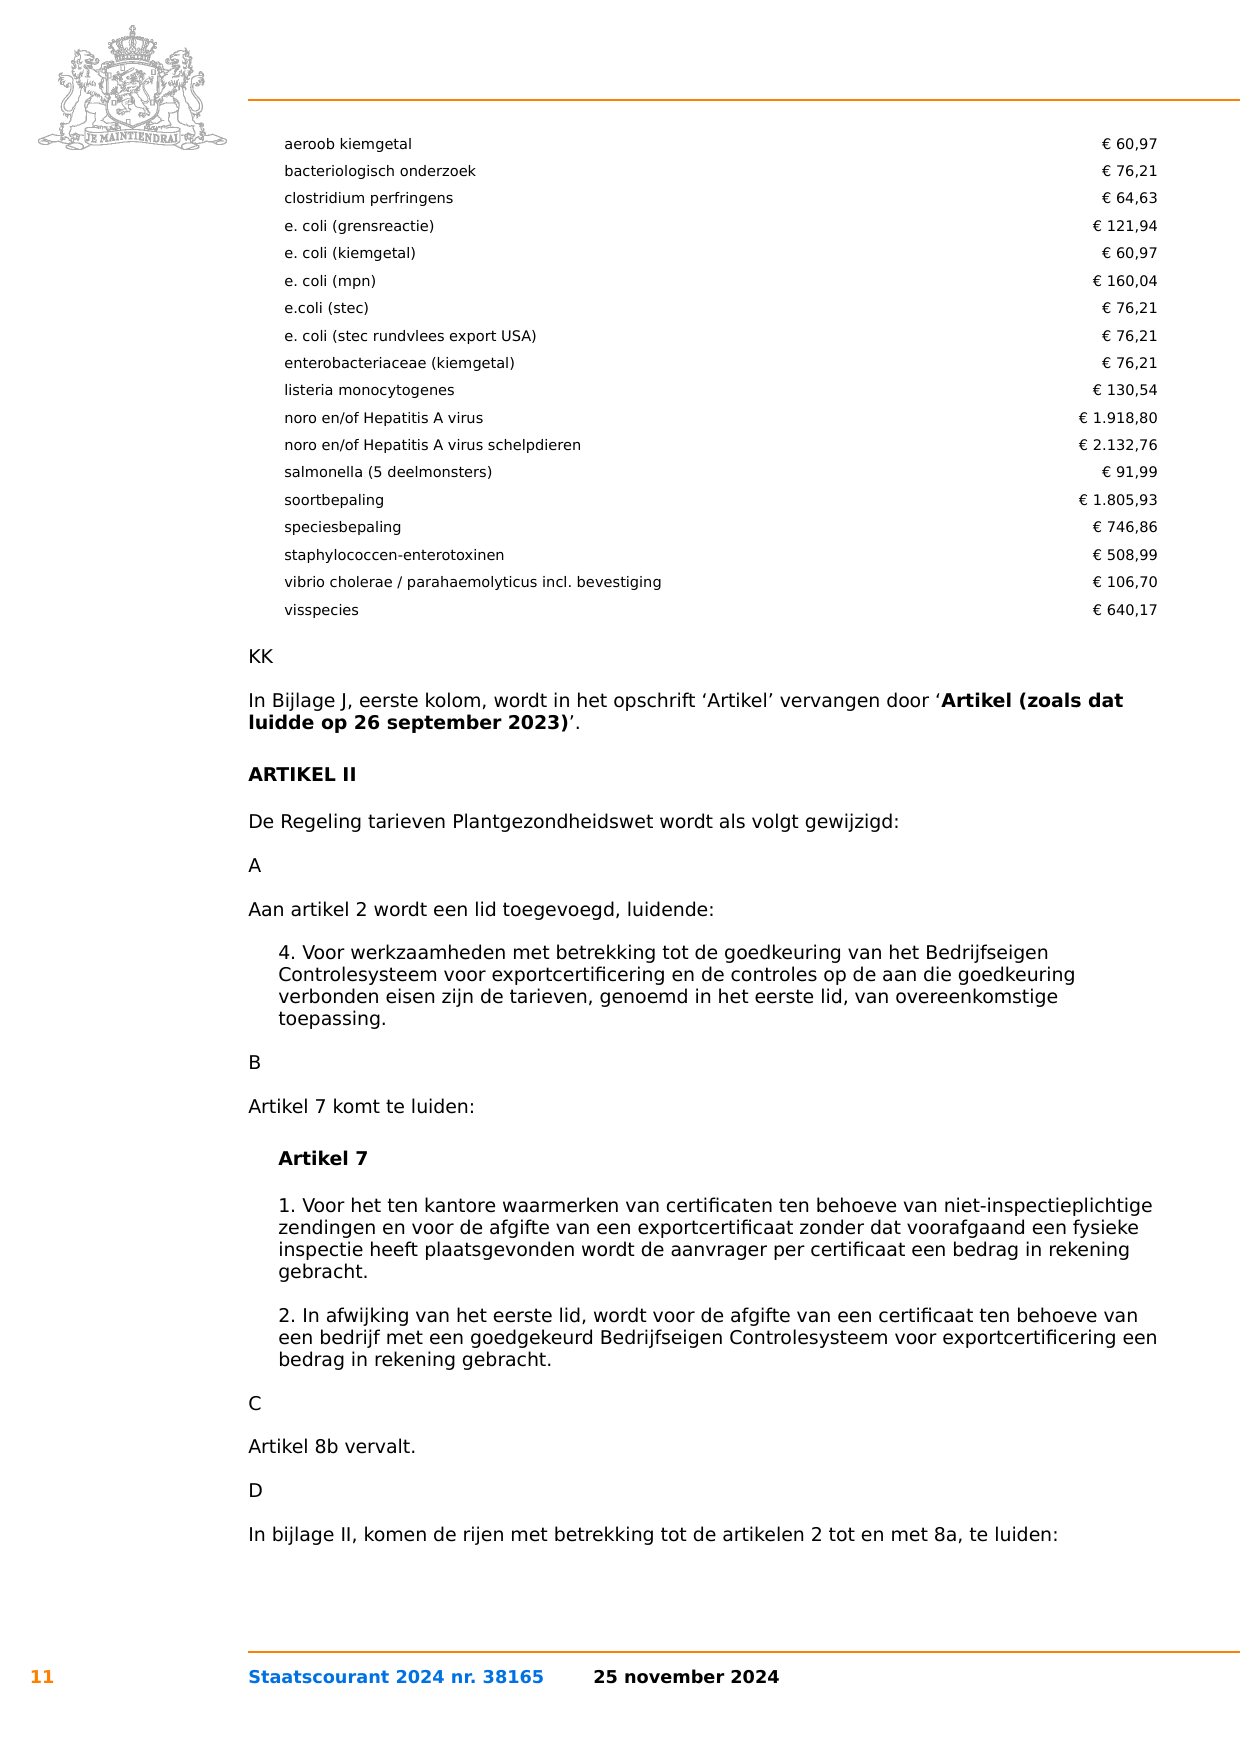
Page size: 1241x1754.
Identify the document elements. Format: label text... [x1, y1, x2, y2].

text A [248, 854, 1163, 877]
table_cell salmonella (5 deelmonsters) [279, 460, 942, 486]
table_cell speciesbepaling [279, 515, 942, 541]
table_cell € 746,86 [943, 515, 1163, 541]
table_cell vibrio cholerae / parahaemolyticus incl. bevestiging [279, 569, 942, 596]
subtitle Artikel 7 [278, 1148, 1163, 1170]
text 2. In afwijking van het eerste lid, wordt voor de afgifte van een certificaat ten behoeve van een bedrijf met een goedgekeurd Bedrijfseigen Controlesysteem voor exportcertificering een bedrag in rekening gebracht. [278, 1305, 1163, 1371]
table_cell € 64,63 [943, 186, 1163, 212]
text Artikel 8b vervalt. [248, 1436, 1163, 1458]
table_cell € 76,21 [943, 295, 1163, 322]
text Artikel 7 komt te luiden: [248, 1096, 1163, 1118]
table_cell € 76,21 [943, 350, 1163, 376]
table_cell noro en/of Hepatitis A virus schelpdieren [279, 432, 942, 459]
table_cell enterobacteriaceae (kiemgetal) [279, 350, 942, 376]
table_cell e. coli (stec rundvlees export USA) [279, 323, 942, 349]
table_cell € 2.132,76 [943, 432, 1163, 459]
table_cell e.coli (stec) [279, 295, 942, 322]
text 4. Voor werkzaamheden met betrekking tot de goedkeuring van het Bedrijfseigen Controlesysteem voor exportcertificering en de controles op de aan die goedkeuring verbonden eisen zijn de tarieven, genoemd in het eerste lid, van overeenkomstige toepassing. [278, 942, 1163, 1030]
table_cell noro en/of Hepatitis A virus [279, 405, 942, 431]
text De Regeling tarieven Plantgezondheidswet wordt als volgt gewijzigd: [248, 811, 1163, 833]
table_cell € 121,94 [943, 213, 1163, 239]
table_cell visspecies [279, 597, 942, 623]
table_cell clostridium perfringens [279, 186, 942, 212]
table_cell € 60,97 [943, 131, 1163, 157]
table_cell € 91,99 [943, 460, 1163, 486]
table_cell € 76,21 [943, 158, 1163, 185]
text D [248, 1480, 1163, 1502]
table_cell listeria monocytogenes [279, 378, 942, 404]
table_cell € 508,99 [943, 542, 1163, 568]
text In bijlage II, komen de rijen met betrekking tot de artikelen 2 tot en met 8a, te luiden: [248, 1524, 1163, 1546]
text KK [248, 646, 1163, 668]
table_cell € 1.805,93 [943, 487, 1163, 513]
text 1. Voor het ten kantore waarmerken van certificaten ten behoeve van niet-inspectieplichtige zendingen en voor de afgifte van een exportcertificaat zonder dat voorafgaand een fysieke inspectie heeft plaatsgevonden wordt de aanvrager per certificaat een bedrag in rekening gebracht. [278, 1195, 1163, 1283]
subtitle ARTIKEL II [248, 764, 1163, 786]
table_cell € 640,17 [943, 597, 1163, 623]
text Aan artikel 2 wordt een lid toegevoegd, luidende: [248, 898, 1163, 920]
table_cell € 130,54 [943, 378, 1163, 404]
table_cell € 1.918,80 [943, 405, 1163, 431]
table_cell soortbepaling [279, 487, 942, 513]
table_cell € 76,21 [943, 323, 1163, 349]
table_cell staphylococcen-enterotoxinen [279, 542, 942, 568]
table_cell € 106,70 [943, 569, 1163, 596]
text B [248, 1052, 1163, 1074]
text C [248, 1392, 1163, 1414]
table_cell bacteriologisch onderzoek [279, 158, 942, 185]
table_cell e. coli (kiemgetal) [279, 241, 942, 267]
table_cell e. coli (mpn) [279, 268, 942, 294]
text In Bijlage J, eerste kolom, wordt in het opschrift ‘Artikel’ vervangen door ‘Artikel (zoals dat luidde op 26 september 2023)’. [248, 690, 1163, 734]
table_cell e. coli (grensreactie) [279, 213, 942, 239]
table_cell aeroob kiemgetal [279, 131, 942, 157]
table_cell € 60,97 [943, 241, 1163, 267]
table_cell € 160,04 [943, 268, 1163, 294]
picture [38, 25, 227, 150]
